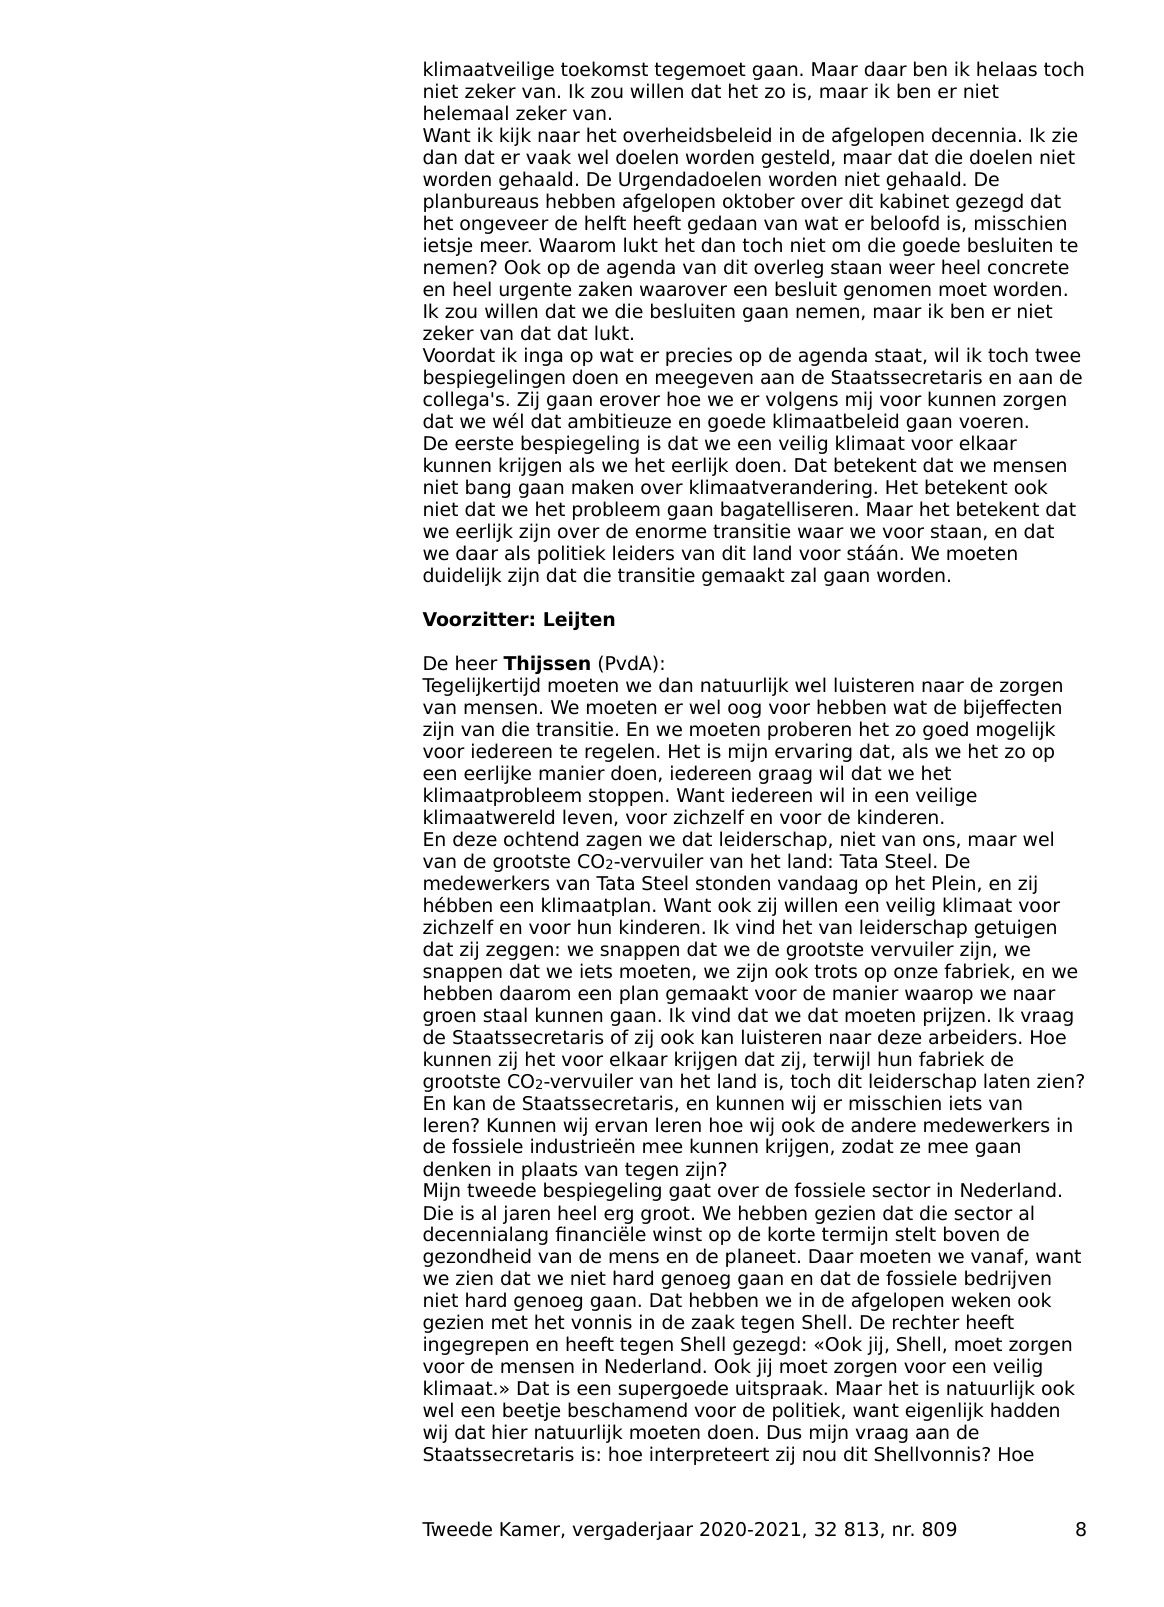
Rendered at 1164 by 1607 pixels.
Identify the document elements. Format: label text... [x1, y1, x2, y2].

text Want ik kijk naar het overheidsbeleid in de afgelopen decennia. Ik zie dan dat er vaak wel doelen worden gesteld, maar dat die doelen niet worden gehaald. De Urgendadoelen worden niet gehaald. De planbureaus hebben afgelopen oktober over dit kabinet gezegd dat het ongeveer de helft heeft gedaan van wat er beloofd is, misschien ietsje meer. Waarom lukt het dan toch niet om die goede besluiten te nemen? Ook op de agenda van dit overleg staan weer heel concrete en heel urgente zaken waarover een besluit genomen moet worden. Ik zou willen dat we die besluiten gaan nemen, maar ik ben er niet zeker van dat dat lukt. [422, 125, 1087, 345]
text En deze ochtend zagen we dat leiderschap, niet van ons, maar wel van de grootste CO2-vervuiler van het land: Tata Steel. De medewerkers van Tata Steel stonden vandaag op het Plein, en zij hébben een klimaatplan. Want ook zij willen een veilig klimaat voor zichzelf en voor hun kinderen. Ik vind het van leiderschap getuigen dat zij zeggen: we snappen dat we de grootste vervuiler zijn, we snappen dat we iets moeten, we zijn ook trots op onze fabriek, en we hebben daarom een plan gemaakt voor de manier waarop we naar groen staal kunnen gaan. Ik vind dat we dat moeten prijzen. Ik vraag de Staatssecretaris of zij ook kan luisteren naar deze arbeiders. Hoe kunnen zij het voor elkaar krijgen dat zij, terwijl hun fabriek de grootste CO2-vervuiler van het land is, toch dit leiderschap laten zien? En kan de Staatssecretaris, en kunnen wij er misschien iets van leren? Kunnen wij ervan leren hoe wij ook de andere medewerkers in de fossiele industrieën mee kunnen krijgen, zodat ze mee gaan denken in plaats van tegen zijn? [422, 829, 1087, 1180]
text Mijn tweede bespiegeling gaat over de fossiele sector in Nederland. Die is al jaren heel erg groot. We hebben gezien dat die sector al decennialang financiële winst op de korte termijn stelt boven de gezondheid van de mens en de planeet. Daar moeten we vanaf, want we zien dat we niet hard genoeg gaan en dat de fossiele bedrijven niet hard genoeg gaan. Dat hebben we in de afgelopen weken ook gezien met het vonnis in de zaak tegen Shell. De rechter heeft ingegrepen en heeft tegen Shell gezegd: «Ook jij, Shell, moet zorgen voor de mensen in Nederland. Ook jij moet zorgen voor een veilig klimaat.» Dat is een supergoede uitspraak. Maar het is natuurlijk ook wel een beetje beschamend voor de politiek, want eigenlijk hadden wij dat hier natuurlijk moeten doen. Dus mijn vraag aan de Staatssecretaris is: hoe interpreteert zij nou dit Shellvonnis? Hoe [422, 1180, 1087, 1466]
text Tegelijkertijd moeten we dan natuurlijk wel luisteren naar de zorgen van mensen. We moeten er wel oog voor hebben wat de bijeffecten zijn van die transitie. En we moeten proberen het zo goed mogelijk voor iedereen te regelen. Het is mijn ervaring dat, als we het zo op een eerlijke manier doen, iedereen graag wil dat we het klimaatprobleem stoppen. Want iedereen wil in een veilige klimaatwereld leven, voor zichzelf en voor de kinderen. [422, 675, 1087, 829]
text De heer Thijssen (PvdA): [422, 653, 1087, 675]
text De eerste bespiegeling is dat we een veilig klimaat voor elkaar kunnen krijgen als we het eerlijk doen. Dat betekent dat we mensen niet bang gaan maken over klimaatverandering. Het betekent ook niet dat we het probleem gaan bagatelliseren. Maar het betekent dat we eerlijk zijn over de enorme transitie waar we voor staan, en dat we daar als politiek leiders van dit land voor stáán. We moeten duidelijk zijn dat die transitie gemaakt zal gaan worden. [422, 433, 1087, 587]
subtitle Voorzitter: Leijten [422, 609, 1087, 631]
text Voordat ik inga op wat er precies op de agenda staat, wil ik toch twee bespiegelingen doen en meegeven aan de Staatssecretaris en aan de collega's. Zij gaan erover hoe we er volgens mij voor kunnen zorgen dat we wél dat ambitieuze en goede klimaatbeleid gaan voeren. [422, 345, 1087, 433]
text klimaatveilige toekomst tegemoet gaan. Maar daar ben ik helaas toch niet zeker van. Ik zou willen dat het zo is, maar ik ben er niet helemaal zeker van. [422, 59, 1087, 125]
